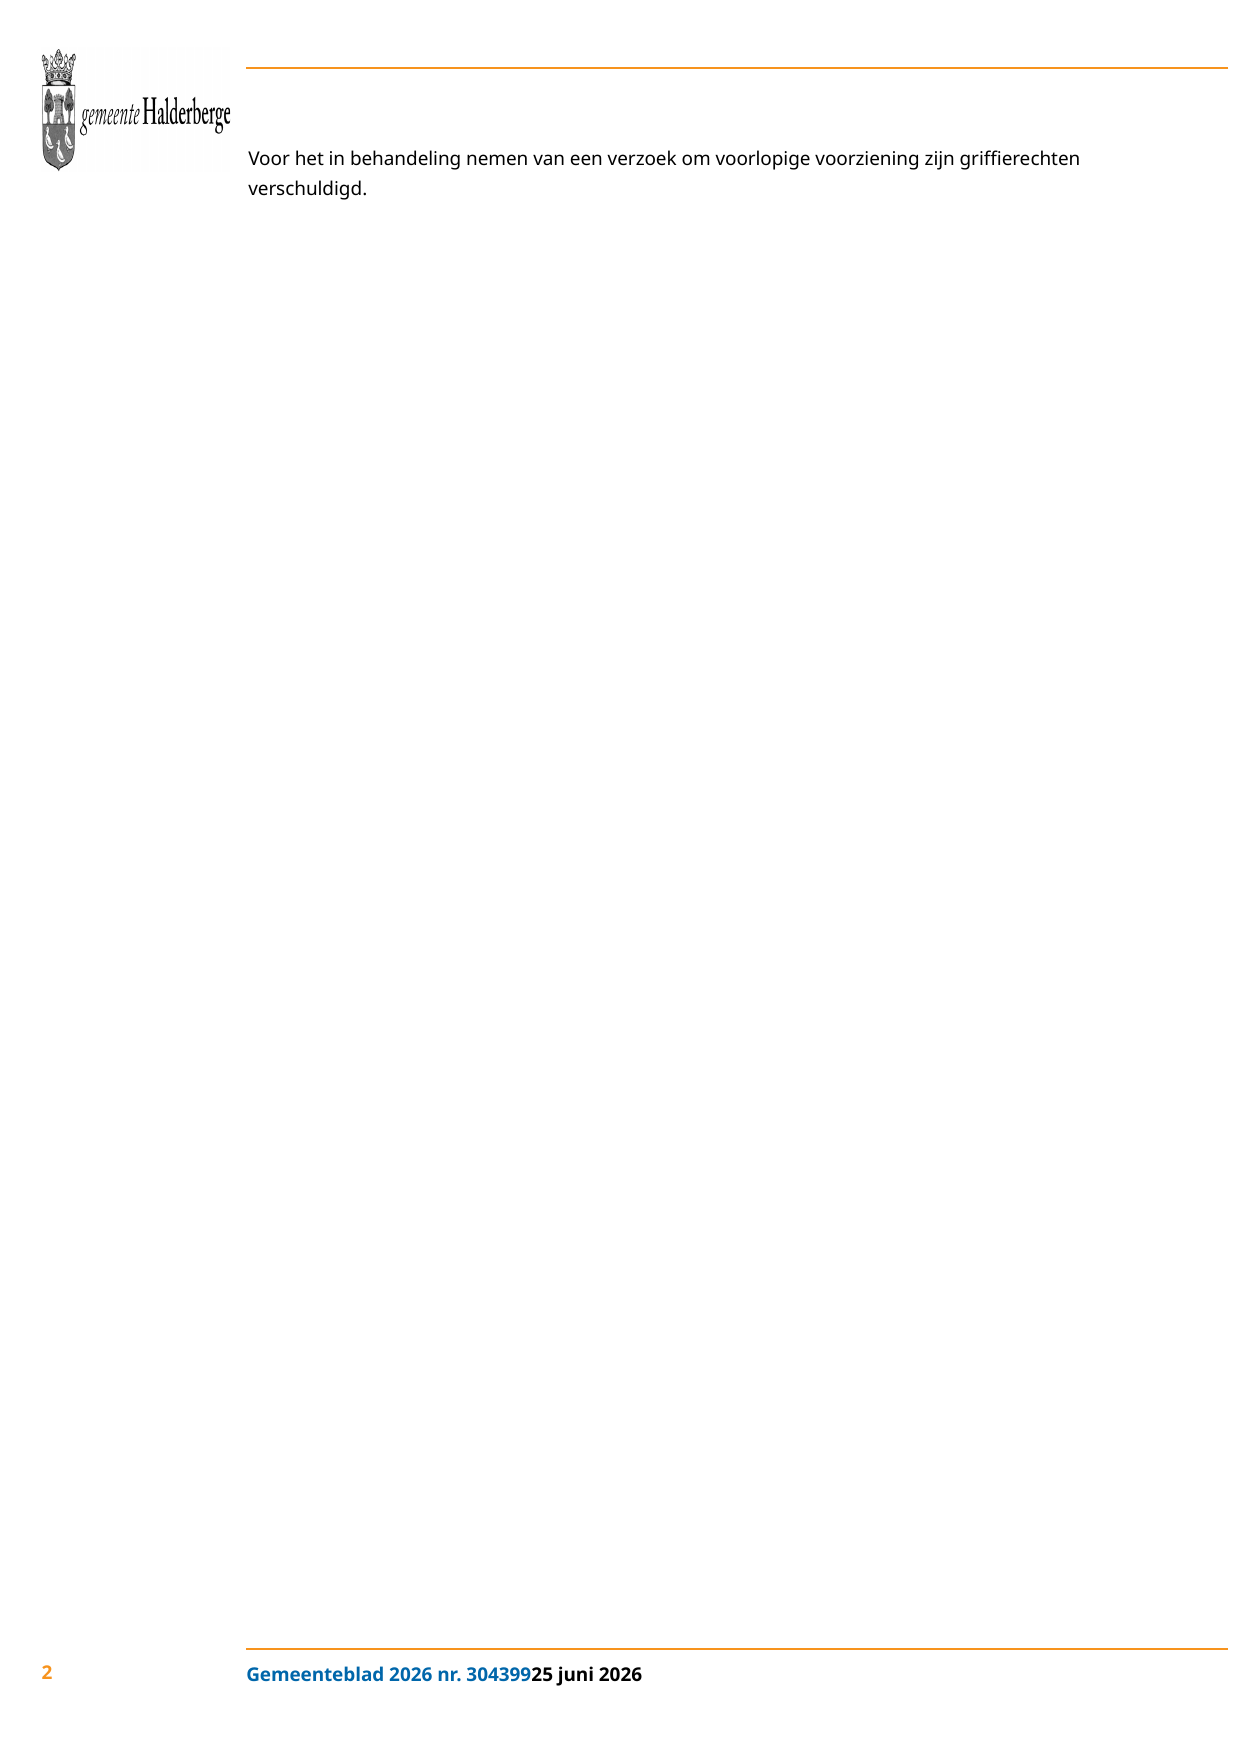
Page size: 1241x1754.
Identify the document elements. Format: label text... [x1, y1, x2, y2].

picture [41, 47, 231, 172]
text Voor het in behandeling nemen van een verzoek om voorlopige voorziening zijn griffierechten verschuldigd. [248, 145, 1152, 201]
